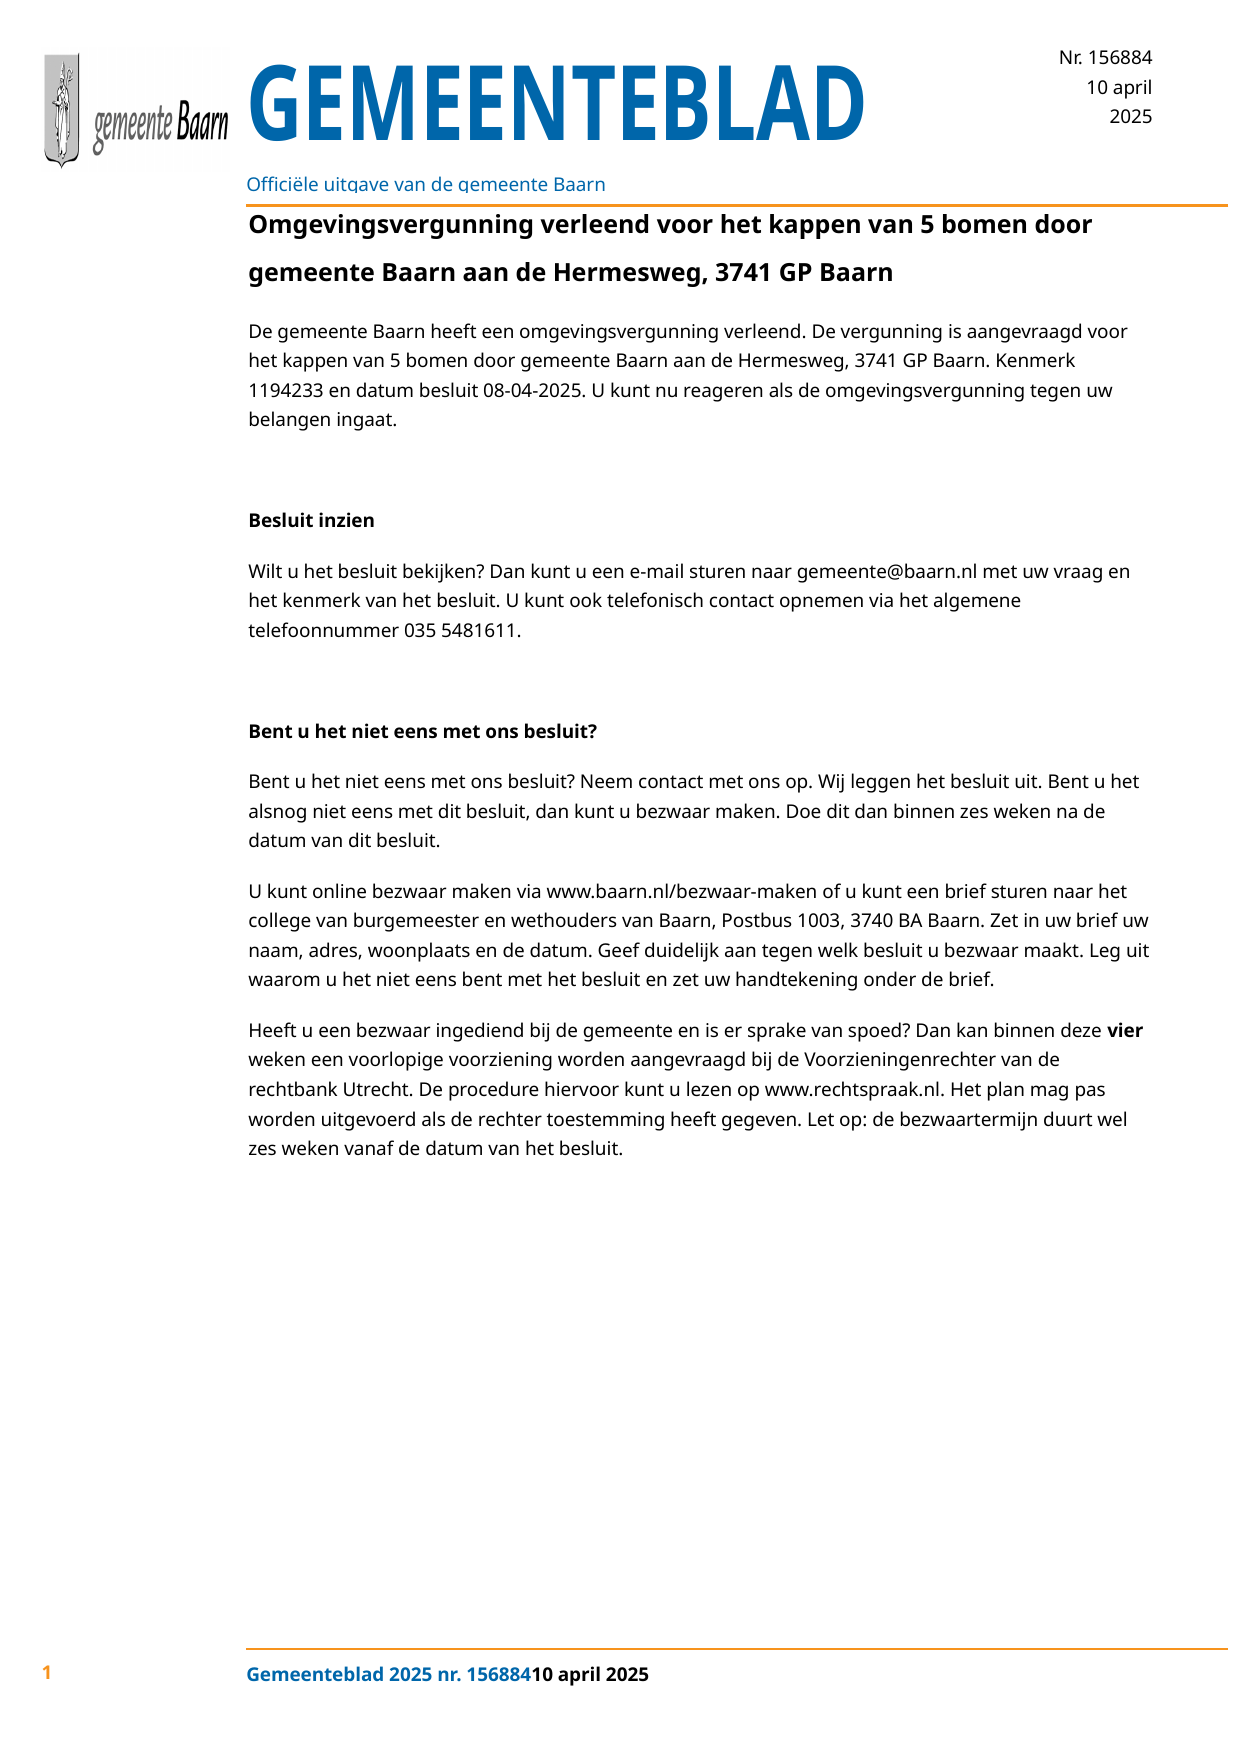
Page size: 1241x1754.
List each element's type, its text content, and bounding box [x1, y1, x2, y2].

text Heeft u een bezwaar ingediend bij de gemeente en is er sprake van spoed? Dan kan binnen deze vier weken een voorlopige voorziening worden aangevraagd bij de Voorzieningenrechter van de rechtbank Utrecht. De procedure hiervoor kunt u lezen op www.rechtspraak.nl. Het plan mag pas worden uitgevoerd als de rechter toestemming heeft gegeven. Let op: de bezwaartermijn duurt wel zes weken vanaf de datum van het besluit. [248, 1017, 1152, 1161]
text Wilt u het besluit bekijken? Dan kunt u een e-mail sturen naar gemeente@baarn.nl met uw vraag en het kenmerk van het besluit. U kunt ook telefonisch contact opnemen via het algemene telefoonnummer 035 5481611. [248, 558, 1152, 643]
text U kunt online bezwaar maken via www.baarn.nl/bezwaar-maken of u kunt een brief sturen naar het college van burgemeester en wethouders van Baarn, Postbus 1003, 3740 BA Baarn. Zet in uw brief uw naam, adres, woonplaats en de datum. Geef duidelijk aan tegen welk besluit u bezwaar maakt. Leg uit waarom u het niet eens bent met het besluit en zet uw handtekening onder de brief. [248, 878, 1152, 992]
picture [41, 47, 231, 172]
text Bent u het niet eens met ons besluit? Neem contact met ons op. Wij leggen het besluit uit. Bent u het alsnog niet eens met dit besluit, dan kunt u bezwaar maken. Doe dit dan binnen zes weken na de datum van dit besluit. [248, 768, 1152, 853]
text Bent u het niet eens met ons besluit? [248, 718, 1152, 744]
text Besluit inzien [248, 507, 1152, 533]
text De gemeente Baarn heeft een omgevingsvergunning verleend. De vergunning is aangevraagd voor het kappen van 5 bomen door gemeente Baarn aan de Hermesweg, 3741 GP Baarn. Kenmerk 1194233 en datum besluit 08-04-2025. U kunt nu reageren als de omgevingsvergunning tegen uw belangen ingaat. [248, 318, 1152, 432]
text Omgevingsvergunning verleend voor het kappen van 5 bomen door gemeente Baarn aan de Hermesweg, 3741 GP Baarn [248, 207, 1152, 288]
